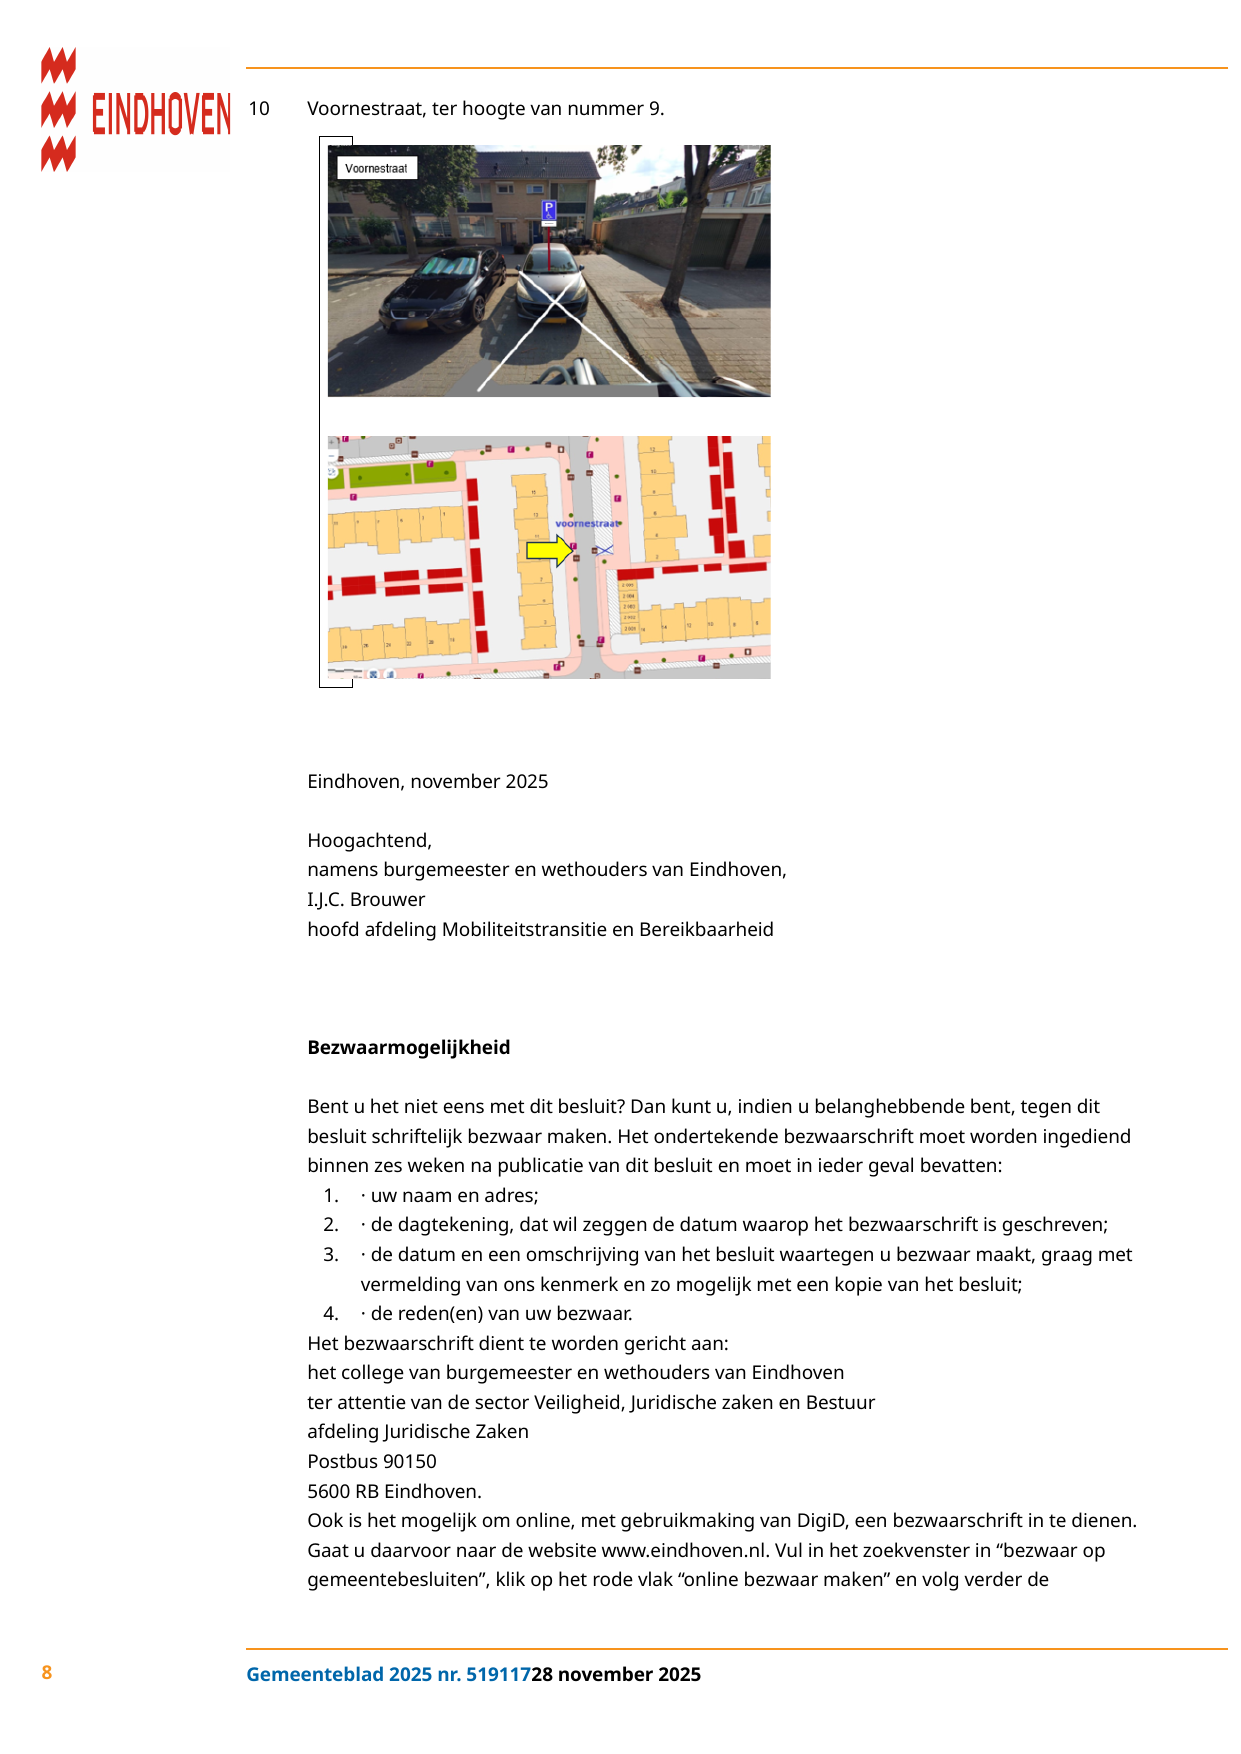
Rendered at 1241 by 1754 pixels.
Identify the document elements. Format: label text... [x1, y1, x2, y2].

picture [327, 145, 771, 679]
list 5600 RB Eindhoven. [248, 1478, 1152, 1504]
list het college van burgemeester en wethouders van Eindhoven [248, 1359, 1152, 1385]
list Bent u het niet eens met dit besluit? Dan kunt u, indien u belanghebbende bent, tegen dit besluit schriftelijk bezwaar maken. Het ondertekende bezwaarschrift moet worden ingediend binnen zes weken na publicatie van dit besluit en moet in ieder geval bevatten: [248, 1093, 1152, 1178]
list Ook is het mogelijk om online, met gebruikmaking van DigiD, een bezwaarschrift in te dienen. Gaat u daarvoor naar de website www.eindhoven.nl. Vul in het zoekvenster in “bezwaar op gemeentebesluiten”, klik op het rode vlak “online bezwaar maken” en volg verder de [248, 1507, 1152, 1592]
list Bezwaarmogelijkheid [248, 1034, 1152, 1060]
list Postbus 90150 [248, 1448, 1152, 1474]
list I.J.C. Brouwer [248, 886, 1152, 912]
list Hoogachtend, [248, 827, 1152, 853]
list Eindhoven, november 2025 [248, 768, 1152, 794]
list ter attentie van de sector Veiligheid, Juridische zaken en Bestuur [248, 1389, 1152, 1415]
list afdeling Juridische Zaken [248, 1419, 1152, 1444]
list · de dagtekening, dat wil zeggen de datum waarop het bezwaarschrift is geschreven; [323, 1212, 1152, 1237]
list hoofd afdeling Mobiliteitstransitie en Bereikbaarheid [248, 916, 1152, 942]
list · de datum en een omschrijving van het besluit waartegen u bezwaar maakt, graag met vermelding van ons kenmerk en zo mogelijk met een kopie van het besluit; [323, 1241, 1152, 1297]
list · de reden(en) van uw bezwaar. [323, 1300, 1152, 1326]
list Voornestraat, ter hoogte van nummer 9. [248, 95, 1152, 121]
picture [41, 47, 231, 172]
list namens burgemeester en wethouders van Eindhoven, [248, 857, 1152, 882]
list · uw naam en adres; [323, 1182, 1152, 1208]
list Het bezwaarschrift dient te worden gericht aan: [248, 1330, 1152, 1356]
